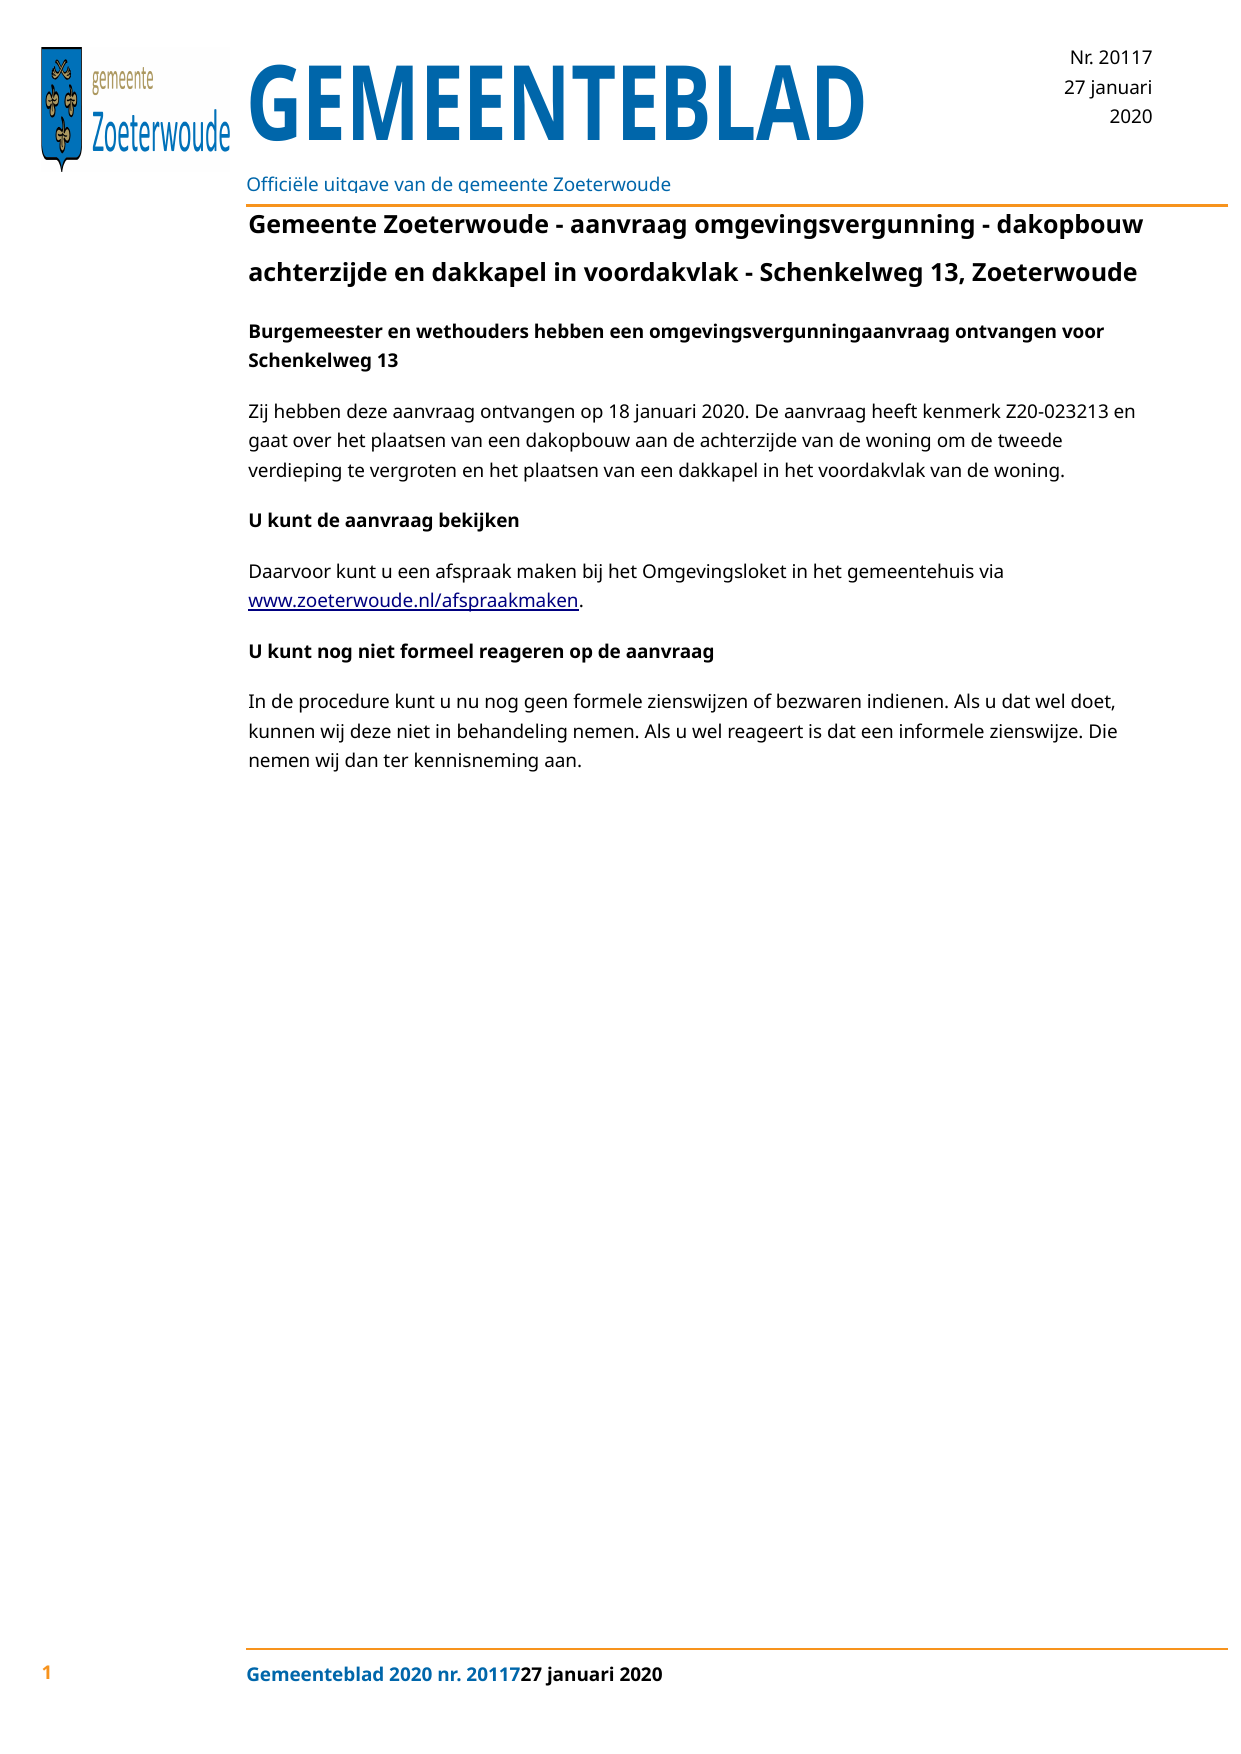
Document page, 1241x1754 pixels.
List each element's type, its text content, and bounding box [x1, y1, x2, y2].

text Gemeente Zoeterwoude - aanvraag omgevingsvergunning - dakopbouw achterzijde en dakkapel in voordakvlak - Schenkelweg 13, Zoeterwoude [248, 207, 1152, 288]
text Zij hebben deze aanvraag ontvangen op 18 januari 2020. De aanvraag heeft kenmerk Z20-023213 en gaat over het plaatsen van een dakopbouw aan de achterzijde van de woning om de tweede verdieping te vergroten en het plaatsen van een dakkapel in het voordakvlak van de woning. [248, 398, 1152, 483]
text In de procedure kunt u nu nog geen formele zienswijzen of bezwaren indienen. Als u dat wel doet, kunnen wij deze niet in behandeling nemen. Als u wel reageert is dat een informele zienswijze. Die nemen wij dan ter kennisneming aan. [248, 688, 1152, 773]
picture [41, 47, 231, 172]
text Daarvoor kunt u een afspraak maken bij het Omgevingsloket in het gemeentehuis via www.zoeterwoude.nl/afspraakmaken. [248, 558, 1152, 613]
text U kunt nog niet formeel reageren op de aanvraag [248, 638, 1152, 664]
text Burgemeester en wethouders hebben een omgevingsvergunningaanvraag ontvangen voor Schenkelweg 13 [248, 318, 1152, 373]
text U kunt de aanvraag bekijken [248, 507, 1152, 533]
